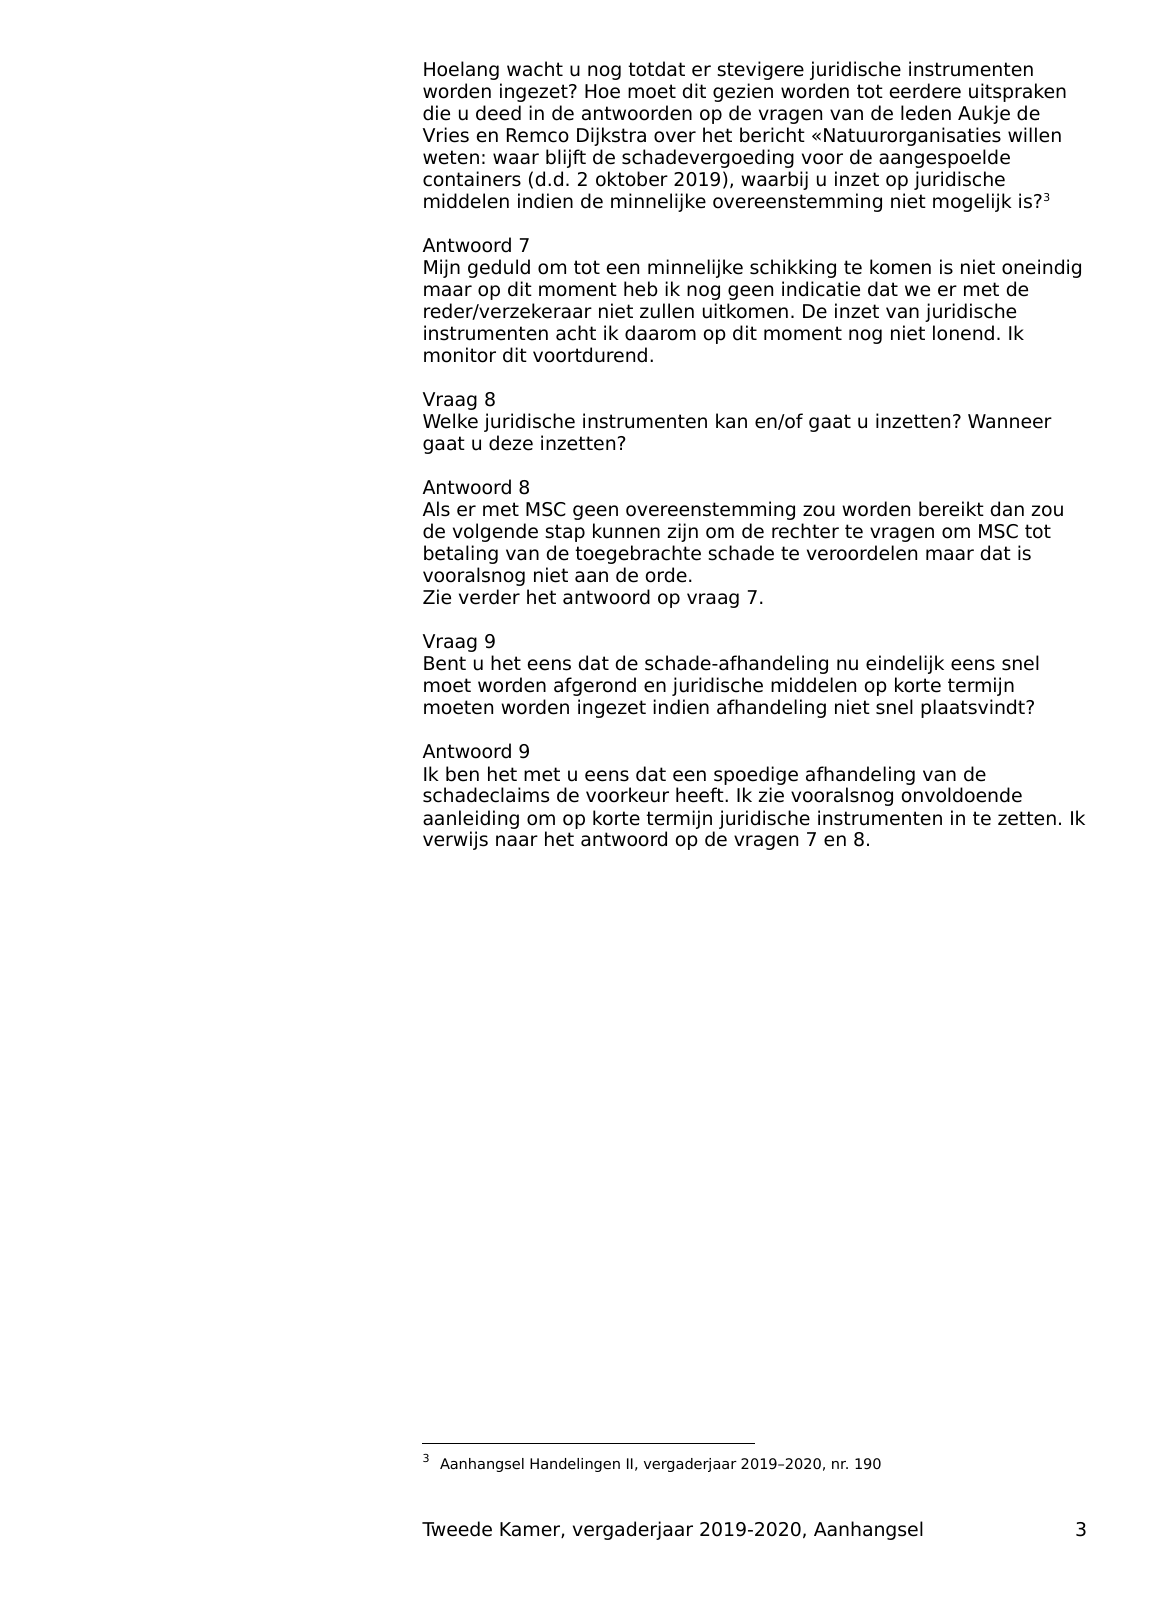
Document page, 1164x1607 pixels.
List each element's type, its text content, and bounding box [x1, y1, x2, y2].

text Als er met MSC geen overeenstemming zou worden bereikt dan zou de volgende stap kunnen zijn om de rechter te vragen om MSC tot betaling van de toegebrachte schade te veroordelen maar dat is vooralsnog niet aan de orde. [422, 499, 1087, 587]
text Mijn geduld om tot een minnelijke schikking te komen is niet oneindig maar op dit moment heb ik nog geen indicatie dat we er met de reder/verzekeraar niet zullen uitkomen. De inzet van juridische instrumenten acht ik daarom op dit moment nog niet lonend. Ik monitor dit voortdurend. [422, 257, 1087, 367]
text Vraag 9 [422, 631, 1087, 653]
text Antwoord 9 [422, 741, 1087, 763]
text Ik ben het met u eens dat een spoedige afhandeling van de schadeclaims de voorkeur heeft. Ik zie vooralsnog onvoldoende aanleiding om op korte termijn juridische instrumenten in te zetten. Ik verwijs naar het antwoord op de vragen 7 en 8. [422, 763, 1087, 851]
text Bent u het eens dat de schade-afhandeling nu eindelijk eens snel moet worden afgerond en juridische middelen op korte termijn moeten worden ingezet indien afhandeling niet snel plaatsvindt? [422, 653, 1087, 719]
text Aanhangsel Handelingen II, vergaderjaar 2019–2020, nr. 190 [422, 1452, 1087, 1474]
text Welke juridische instrumenten kan en/of gaat u inzetten? Wanneer gaat u deze inzetten? [422, 411, 1087, 455]
text Antwoord 8 [422, 477, 1087, 499]
text Zie verder het antwoord op vraag 7. [422, 587, 1087, 609]
text Vraag 8 [422, 389, 1087, 411]
text Hoelang wacht u nog totdat er stevigere juridische instrumenten worden ingezet? Hoe moet dit gezien worden tot eerdere uitspraken die u deed in de antwoorden op de vragen van de leden Aukje de Vries en Remco Dijkstra over het bericht «Natuurorganisaties willen weten: waar blijft de schadevergoeding voor de aangespoelde containers (d.d. 2 oktober 2019), waarbij u inzet op juridische middelen indien de minnelijke overeenstemming niet mogelijk is? [422, 59, 1087, 213]
text Antwoord 7 [422, 235, 1087, 257]
